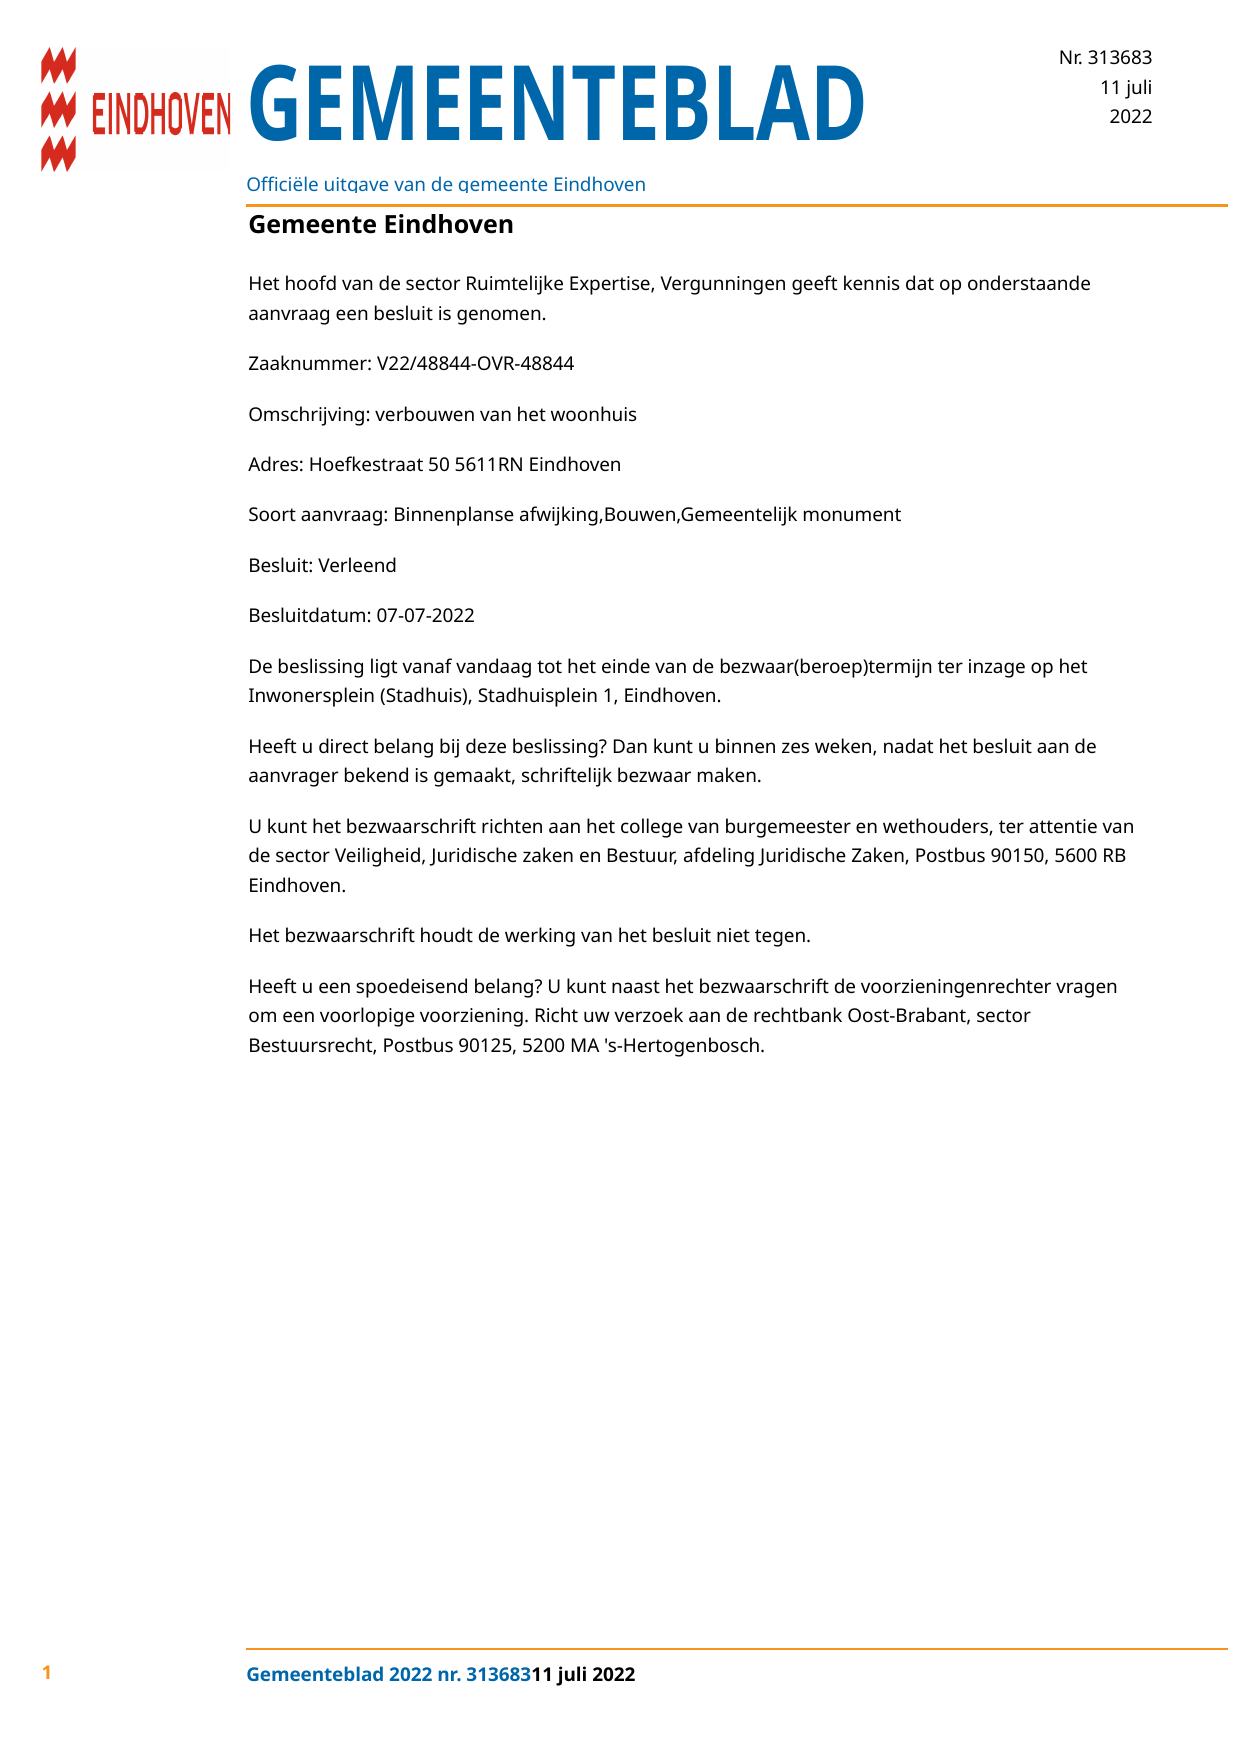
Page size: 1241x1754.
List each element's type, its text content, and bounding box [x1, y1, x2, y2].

text Omschrijving: verbouwen van het woonhuis [248, 401, 1152, 426]
text Besluitdatum: 07-07-2022 [248, 602, 1152, 628]
text Heeft u een spoedeisend belang? U kunt naast het bezwaarschrift de voorzieningenrechter vragen om een voorlopige voorziening. Richt uw verzoek aan de rechtbank Oost-Brabant, sector Bestuursrecht, Postbus 90125, 5200 MA 's-Hertogenbosch. [248, 973, 1152, 1058]
text Heeft u direct belang bij deze beslissing? Dan kunt u binnen zes weken, nadat het besluit aan de aanvrager bekend is gemaakt, schriftelijk bezwaar maken. [248, 733, 1152, 788]
text Het hoofd van de sector Ruimtelijke Expertise, Vergunningen geeft kennis dat op onderstaande aanvraag een besluit is genomen. [248, 270, 1152, 326]
text U kunt het bezwaarschrift richten aan het college van burgemeester en wethouders, ter attentie van de sector Veiligheid, Juridische zaken en Bestuur, afdeling Juridische Zaken, Postbus 90150, 5600 RB Eindhoven. [248, 813, 1152, 898]
text Soort aanvraag: Binnenplanse afwijking,Bouwen,Gemeentelijk monument [248, 502, 1152, 527]
text De beslissing ligt vanaf vandaag tot het einde van de bezwaar(beroep)termijn ter inzage op het Inwonersplein (Stadhuis), Stadhuisplein 1, Eindhoven. [248, 653, 1152, 708]
text Het bezwaarschrift houdt de werking van het besluit niet tegen. [248, 922, 1152, 948]
text Gemeente Eindhoven [248, 207, 1152, 241]
text Zaaknummer: V22/48844-OVR-48844 [248, 350, 1152, 376]
text Besluit: Verleend [248, 552, 1152, 578]
picture [41, 47, 231, 172]
text Adres: Hoefkestraat 50 5611RN Eindhoven [248, 451, 1152, 477]
